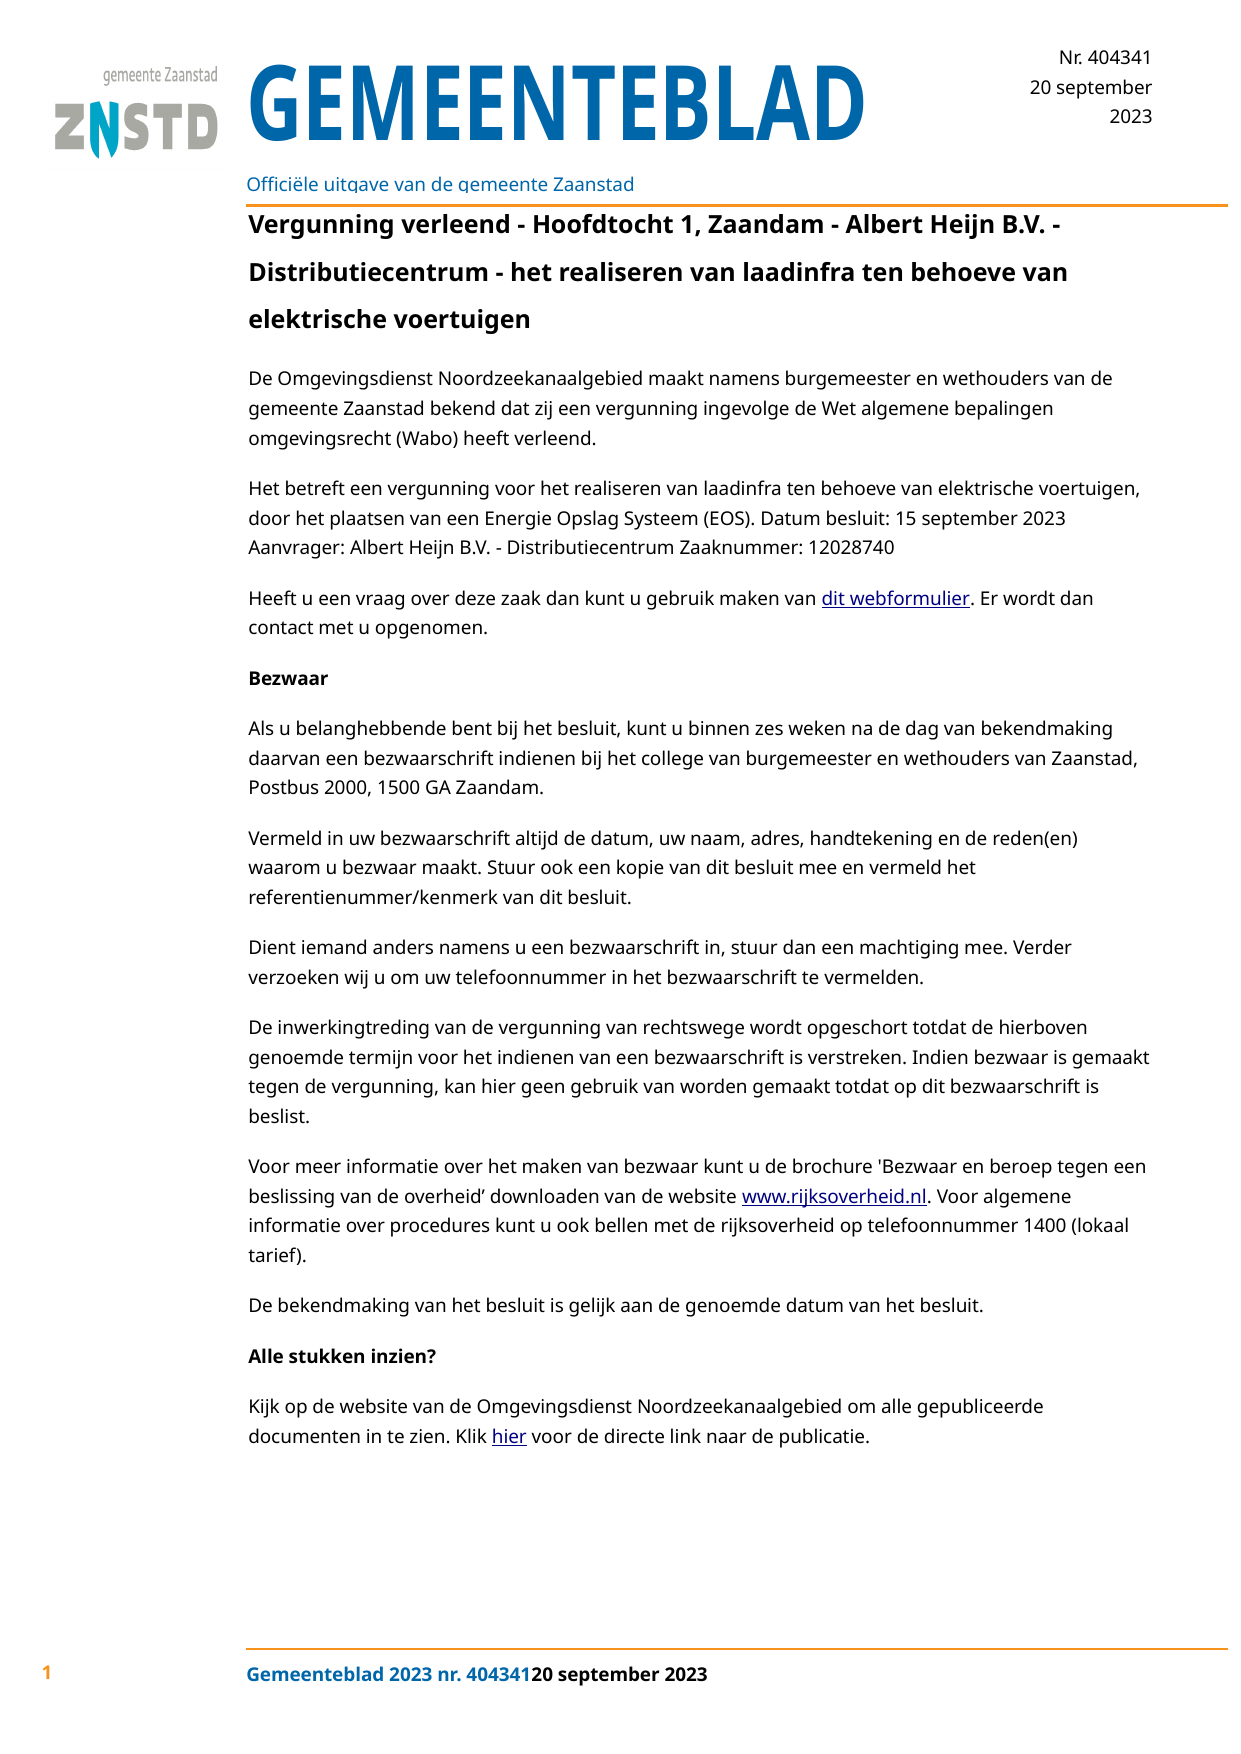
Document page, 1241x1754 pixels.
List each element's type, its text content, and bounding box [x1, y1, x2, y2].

text Vergunning verleend - Hoofdtocht 1, Zaandam - Albert Heijn B.V. - Distributiecentrum - het realiseren van laadinfra ten behoeve van elektrische voertuigen [248, 207, 1152, 336]
text Heeft u een vraag over deze zaak dan kunt u gebruik maken van dit webformulier. Er wordt dan contact met u opgenomen. [248, 585, 1152, 640]
picture [41, 47, 231, 172]
text Het betreft een vergunning voor het realiseren van laadinfra ten behoeve van elektrische voertuigen, door het plaatsen van een Energie Opslag Systeem (EOS). Datum besluit: 15 september 2023 Aanvrager: Albert Heijn B.V. - Distributiecentrum Zaaknummer: 12028740 [248, 475, 1152, 560]
text De Omgevingsdienst Noordzeekanaalgebied maakt namens burgemeester en wethouders van de gemeente Zaanstad bekend dat zij een vergunning ingevolge de Wet algemene bepalingen omgevingsrecht (Wabo) heeft verleend. [248, 366, 1152, 450]
text Voor meer informatie over het maken van bezwaar kunt u de brochure 'Bezwaar en beroep tegen een beslissing van de overheid’ downloaden van de website www.rijksoverheid.nl. Voor algemene informatie over procedures kunt u ook bellen met de rijksoverheid op telefoonnummer 1400 (lokaal tarief). [248, 1153, 1152, 1268]
text Bezwaar [248, 665, 1152, 690]
text Vermeld in uw bezwaarschrift altijd de datum, uw naam, adres, handtekening en de reden(en) waarom u bezwaar maakt. Stuur ook een kopie van dit besluit mee en vermeld het referentienummer/kenmerk van dit besluit. [248, 825, 1152, 909]
text Als u belanghebbende bent bij het besluit, kunt u binnen zes weken na de dag van bekendmaking daarvan een bezwaarschrift indienen bij het college van burgemeester en wethouders van Zaanstad, Postbus 2000, 1500 GA Zaandam. [248, 715, 1152, 800]
text Kijk op de website van de Omgevingsdienst Noordzeekanaalgebied om alle gepubliceerde documenten in te zien. Klik hier voor de directe link naar de publicatie. [248, 1393, 1152, 1449]
text De bekendmaking van het besluit is gelijk aan de genoemde datum van het besluit. [248, 1293, 1152, 1318]
text Dient iemand anders namens u een bezwaarschrift in, stuur dan een machtiging mee. Verder verzoeken wij u om uw telefoonnummer in het bezwaarschrift te vermelden. [248, 934, 1152, 989]
text De inwerkingtreding van de vergunning van rechtswege wordt opgeschort totdat de hierboven genoemde termijn voor het indienen van een bezwaarschrift is verstreken. Indien bezwaar is gemaakt tegen de vergunning, kan hier geen gebruik van worden gemaakt totdat op dit bezwaarschrift is beslist. [248, 1014, 1152, 1129]
text Alle stukken inzien? [248, 1343, 1152, 1369]
